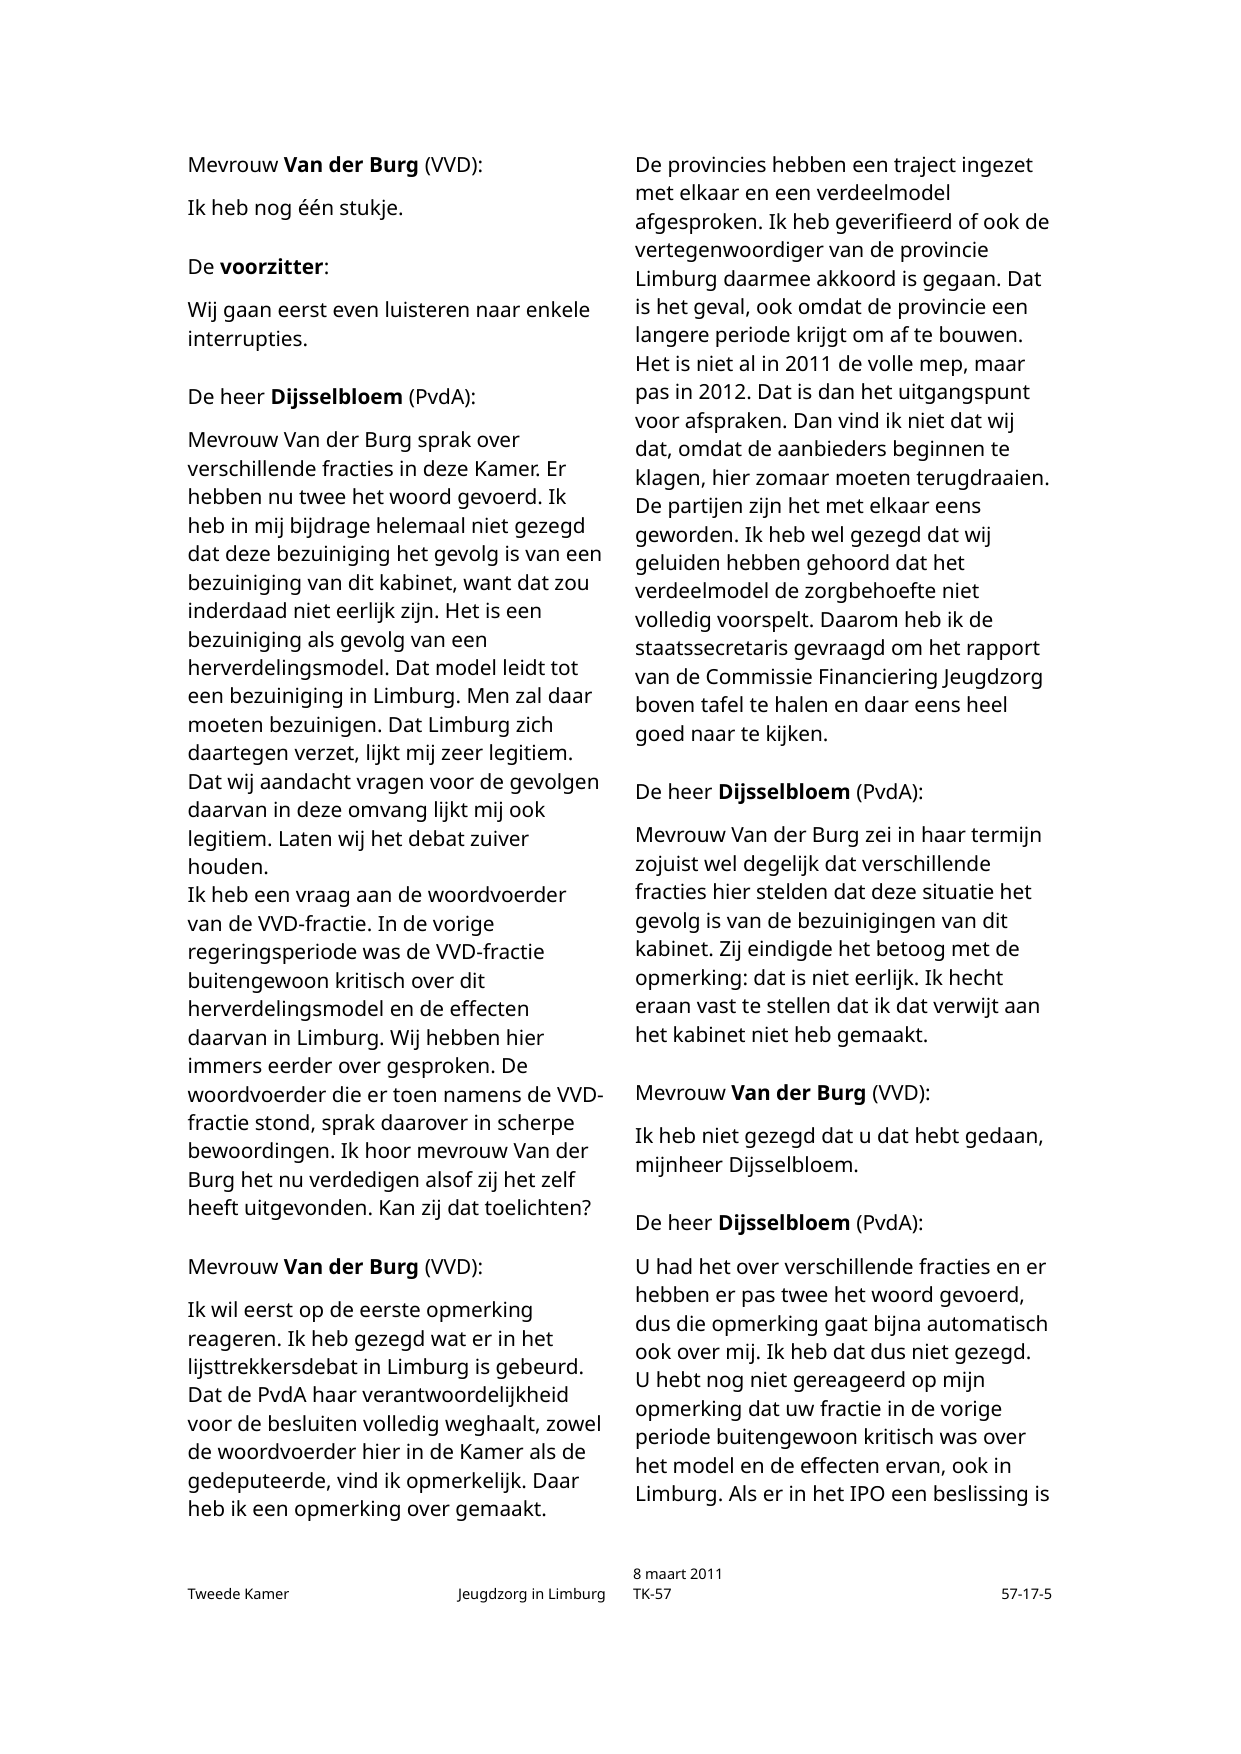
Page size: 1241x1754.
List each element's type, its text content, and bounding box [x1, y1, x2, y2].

text De heer Dijsselbloem (PvdA): [635, 777, 1053, 806]
text Ik wil eerst op de eerste opmerking reageren. Ik heb gezegd wat er in het lijsttrekkersdebat in Limburg is gebeurd. Dat de PvdA haar verantwoordelijkheid voor de besluiten volledig weghaalt, zowel de woordvoerder hier in de Kamer als de gedeputeerde, vind ik opmerkelijk. Daar heb ik een opmerking over gemaakt. [187, 1295, 605, 1523]
text De voorzitter: [187, 252, 605, 280]
text U hebt nog niet gereageerd op mijn opmerking dat uw fractie in de vorige periode buitengewoon kritisch was over het model en de effecten ervan, ook in Limburg. Als er in het IPO een beslissing is [635, 1366, 1053, 1508]
text Mevrouw Van der Burg (VVD): [635, 1078, 1053, 1107]
text Mevrouw Van der Burg (VVD): [187, 1252, 605, 1280]
text Mevrouw Van der Burg sprak over verschillende fracties in deze Kamer. Er hebben nu twee het woord gevoerd. Ik heb in mij bijdrage helemaal niet gezegd dat deze bezuiniging het gevolg is van een bezuiniging van dit kabinet, want dat zou inderdaad niet eerlijk zijn. Het is een bezuiniging als gevolg van een herverdelingsmodel. Dat model leidt tot een bezuiniging in Limburg. Men zal daar moeten bezuinigen. Dat Limburg zich daartegen verzet, lijkt mij zeer legitiem. Dat wij aandacht vragen voor de gevolgen daarvan in deze omvang lijkt mij ook legitiem. Laten wij het debat zuiver houden. [187, 426, 605, 881]
text Ik heb een vraag aan de woordvoerder van de VVD-fractie. In de vorige regeringsperiode was de VVD-fractie buitengewoon kritisch over dit herverdelingsmodel en de effecten daarvan in Limburg. Wij hebben hier immers eerder over gesproken. De woordvoerder die er toen namens de VVD-fractie stond, sprak daarover in scherpe bewoordingen. Ik hoor mevrouw Van der Burg het nu verdedigen alsof zij het zelf heeft uitgevonden. Kan zij dat toelichten? [187, 881, 605, 1222]
text Wij gaan eerst even luisteren naar enkele interrupties. [187, 295, 605, 352]
text Ik heb nog één stukje. [187, 193, 605, 222]
text Mevrouw Van der Burg zei in haar termijn zojuist wel degelijk dat verschillende fracties hier stelden dat deze situatie het gevolg is van de bezuinigingen van dit kabinet. Zij eindigde het betoog met de opmerking: dat is niet eerlijk. Ik hecht eraan vast te stellen dat ik dat verwijt aan het kabinet niet heb gemaakt. [635, 821, 1053, 1048]
text De provincies hebben een traject ingezet met elkaar en een verdeelmodel afgesproken. Ik heb geverifieerd of ook de vertegenwoordiger van de provincie Limburg daarmee akkoord is gegaan. Dat is het geval, ook omdat de provincie een langere periode krijgt om af te bouwen. Het is niet al in 2011 de volle mep, maar pas in 2012. Dat is dan het uitgangspunt voor afspraken. Dan vind ik niet dat wij dat, omdat de aanbieders beginnen te klagen, hier zomaar moeten terugdraaien. De partijen zijn het met elkaar eens geworden. Ik heb wel gezegd dat wij geluiden hebben gehoord dat het verdeelmodel de zorgbehoefte niet volledig voorspelt. Daarom heb ik de staatssecretaris gevraagd om het rapport van de Commissie Financiering Jeugdzorg boven tafel te halen en daar eens heel goed naar te kijken. [635, 150, 1053, 747]
text Mevrouw Van der Burg (VVD): [187, 150, 605, 178]
text Ik heb niet gezegd dat u dat hebt gedaan, mijnheer Dijsselbloem. [635, 1122, 1053, 1178]
text U had het over verschillende fracties en er hebben er pas twee het woord gevoerd, dus die opmerking gaat bijna automatisch ook over mij. Ik heb dat dus niet gezegd. [635, 1252, 1053, 1366]
text De heer Dijsselbloem (PvdA): [635, 1208, 1053, 1237]
text De heer Dijsselbloem (PvdA): [187, 382, 605, 411]
